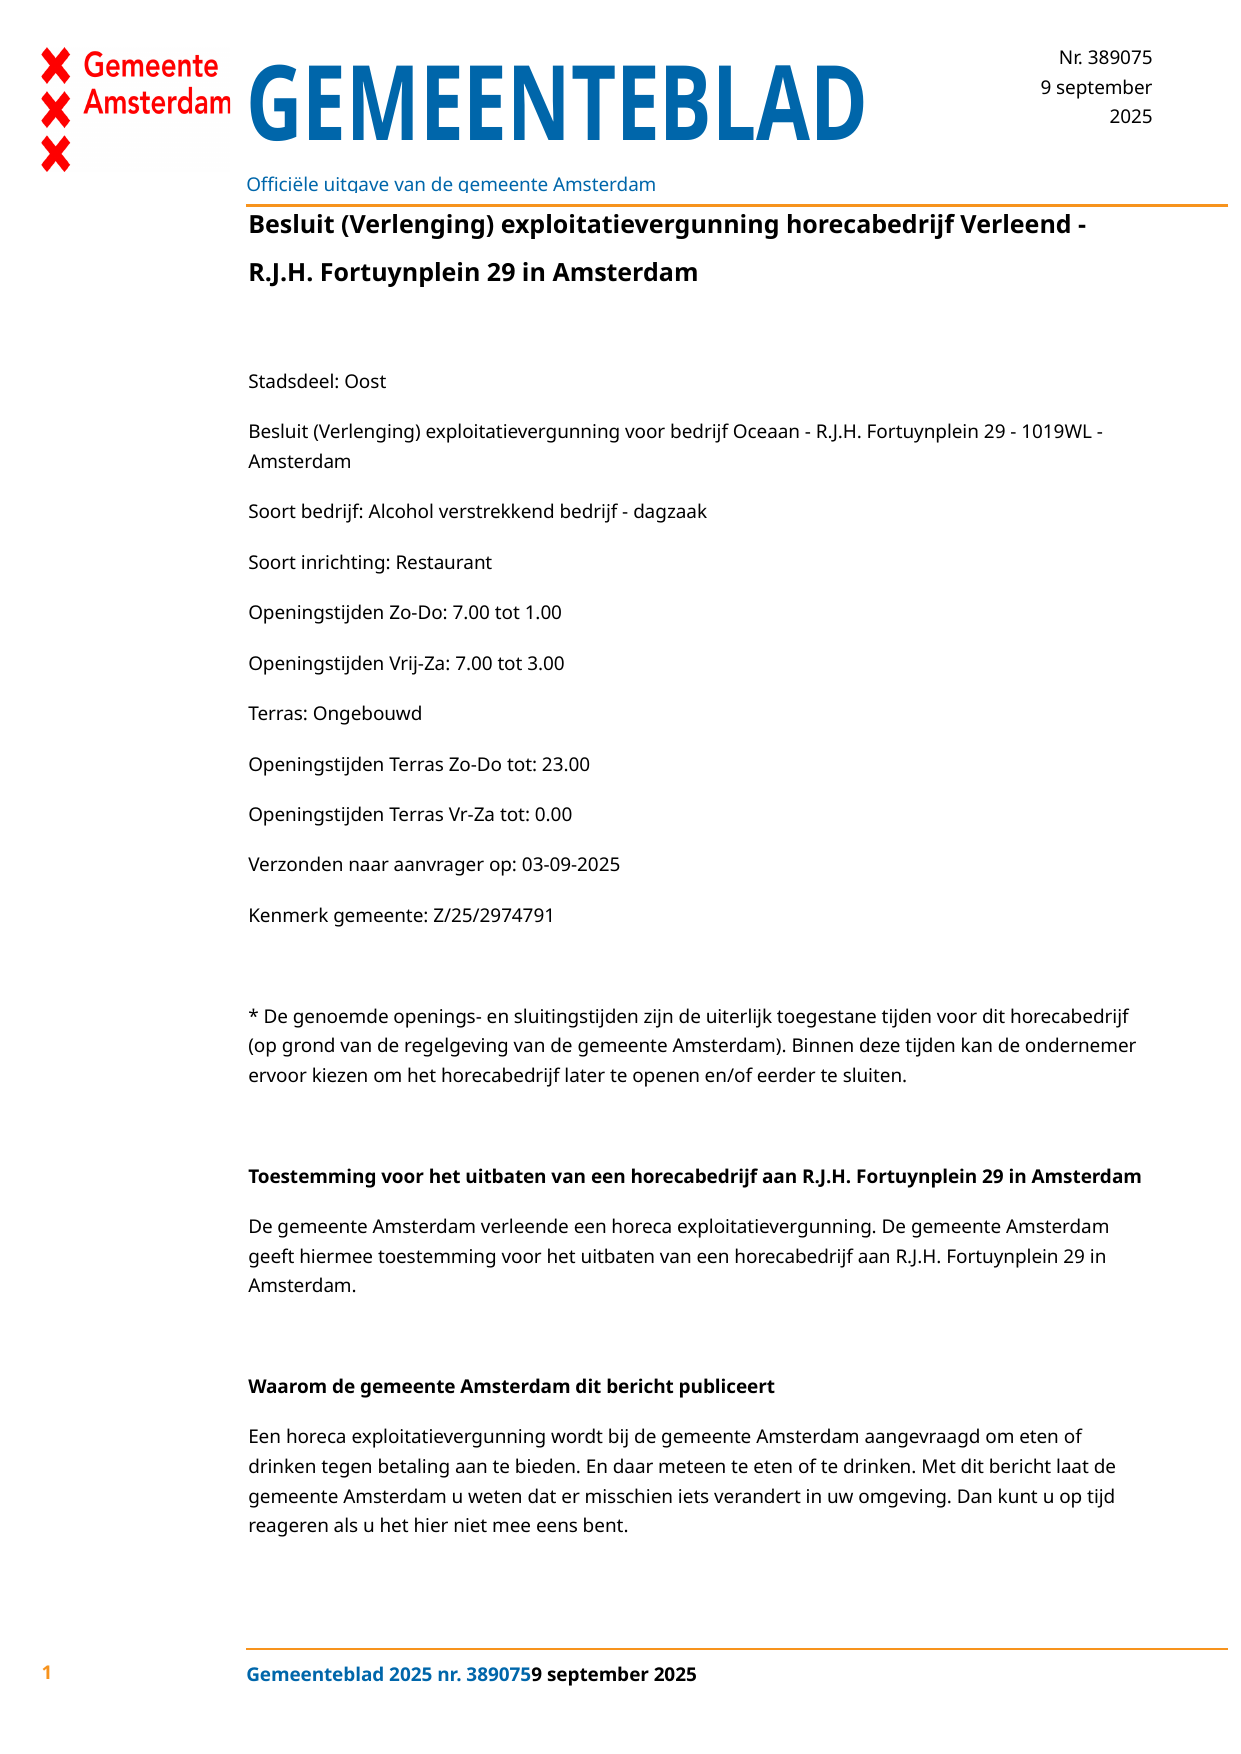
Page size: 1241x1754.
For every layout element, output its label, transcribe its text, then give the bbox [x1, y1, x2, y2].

text Verzonden naar aanvrager op: 03-09-2025 [248, 852, 1152, 877]
text Waarom de gemeente Amsterdam dit bericht publiceert [248, 1373, 1152, 1399]
text Een horeca exploitatievergunning wordt bij de gemeente Amsterdam aangevraagd om eten of drinken tegen betaling aan te bieden. En daar meteen te eten of te drinken. Met dit bericht laat de gemeente Amsterdam u weten dat er misschien iets verandert in uw omgeving. Dan kunt u op tijd reageren als u het hier niet mee eens bent. [248, 1424, 1152, 1538]
text Openingstijden Zo-Do: 7.00 tot 1.00 [248, 599, 1152, 625]
picture [41, 47, 231, 172]
text Openingstijden Terras Zo-Do tot: 23.00 [248, 751, 1152, 777]
text Soort bedrijf: Alcohol verstrekkend bedrijf - dagzaak [248, 499, 1152, 524]
text Kenmerk gemeente: Z/25/2974791 [248, 902, 1152, 928]
text * De genoemde openings- en sluitingstijden zijn de uiterlijk toegestane tijden voor dit horecabedrijf (op grond van de regelgeving van de gemeente Amsterdam). Binnen deze tijden kan de ondernemer ervoor kiezen om het horecabedrijf later te openen en/of eerder te sluiten. [248, 1003, 1152, 1088]
text Soort inrichting: Restaurant [248, 549, 1152, 575]
text Besluit (Verlenging) exploitatievergunning voor bedrijf Oceaan - R.J.H. Fortuynplein 29 - 1019WL - Amsterdam [248, 419, 1152, 474]
text Toestemming voor het uitbaten van een horecabedrijf aan R.J.H. Fortuynplein 29 in Amsterdam [248, 1163, 1152, 1189]
text Terras: Ongebouwd [248, 700, 1152, 726]
text Openingstijden Vrij-Za: 7.00 tot 3.00 [248, 650, 1152, 676]
text Openingstijden Terras Vr-Za tot: 0.00 [248, 801, 1152, 827]
text Stadsdeel: Oost [248, 368, 1152, 394]
text Besluit (Verlenging) exploitatievergunning horecabedrijf Verleend - R.J.H. Fortuynplein 29 in Amsterdam [248, 207, 1152, 288]
text De gemeente Amsterdam verleende een horeca exploitatievergunning. De gemeente Amsterdam geeft hiermee toestemming voor het uitbaten van een horecabedrijf aan R.J.H. Fortuynplein 29 in Amsterdam. [248, 1213, 1152, 1298]
